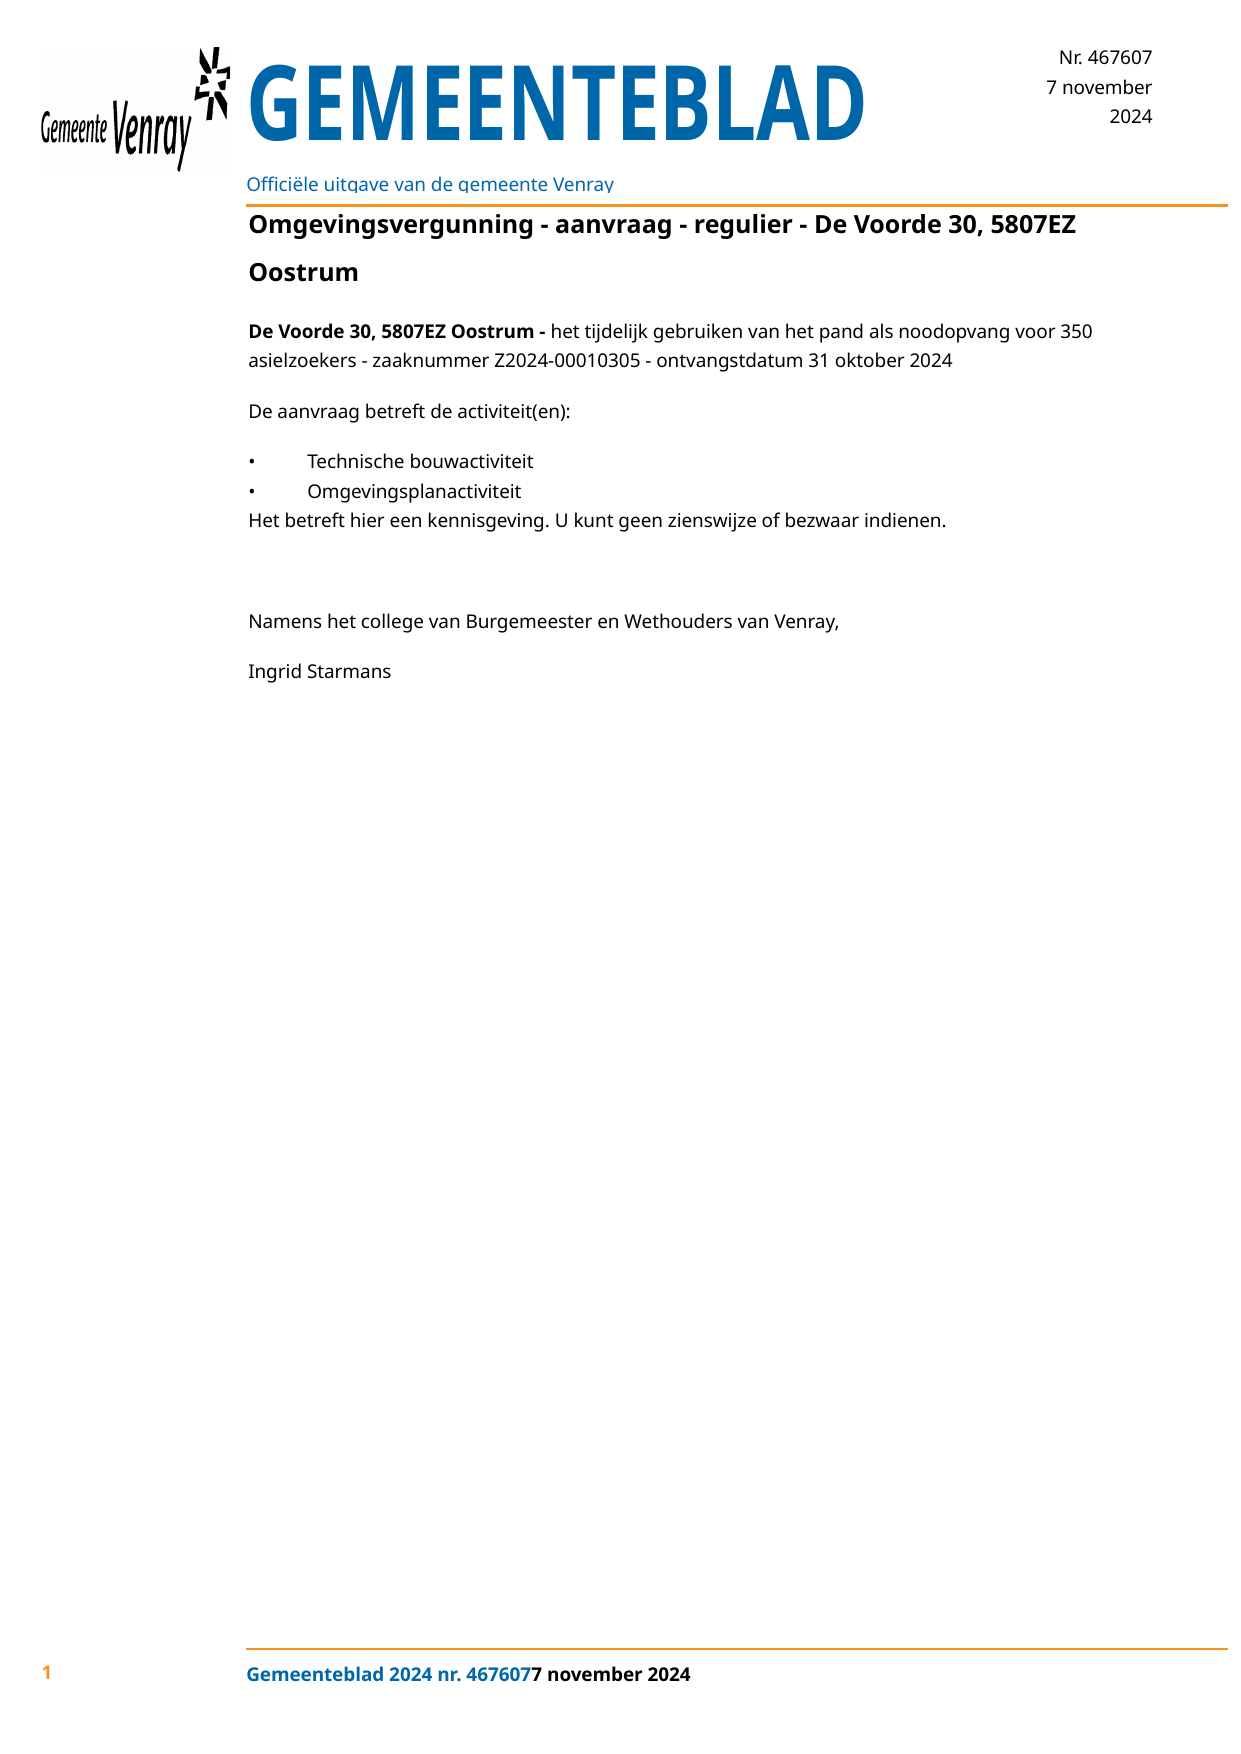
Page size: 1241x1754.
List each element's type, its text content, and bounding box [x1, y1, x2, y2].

text Het betreft hier een kennisgeving. U kunt geen zienswijze of bezwaar indienen. [248, 507, 1152, 533]
text Omgevingsvergunning - aanvraag - regulier - De Voorde 30, 5807EZ Oostrum [248, 207, 1152, 288]
list Technische bouwactiviteit [248, 448, 1152, 474]
text Ingrid Starmans [248, 659, 1152, 684]
text De aanvraag betreft de activiteit(en): [248, 398, 1152, 424]
picture [41, 47, 231, 172]
text De Voorde 30, 5807EZ Oostrum - het tijdelijk gebruiken van het pand als noodopvang voor 350 asielzoekers - zaaknummer Z2024-00010305 - ontvangstdatum 31 oktober 2024 [248, 318, 1152, 373]
text Namens het college van Burgemeester en Wethouders van Venray, [248, 608, 1152, 634]
list Omgevingsplanactiviteit [248, 478, 1152, 504]
